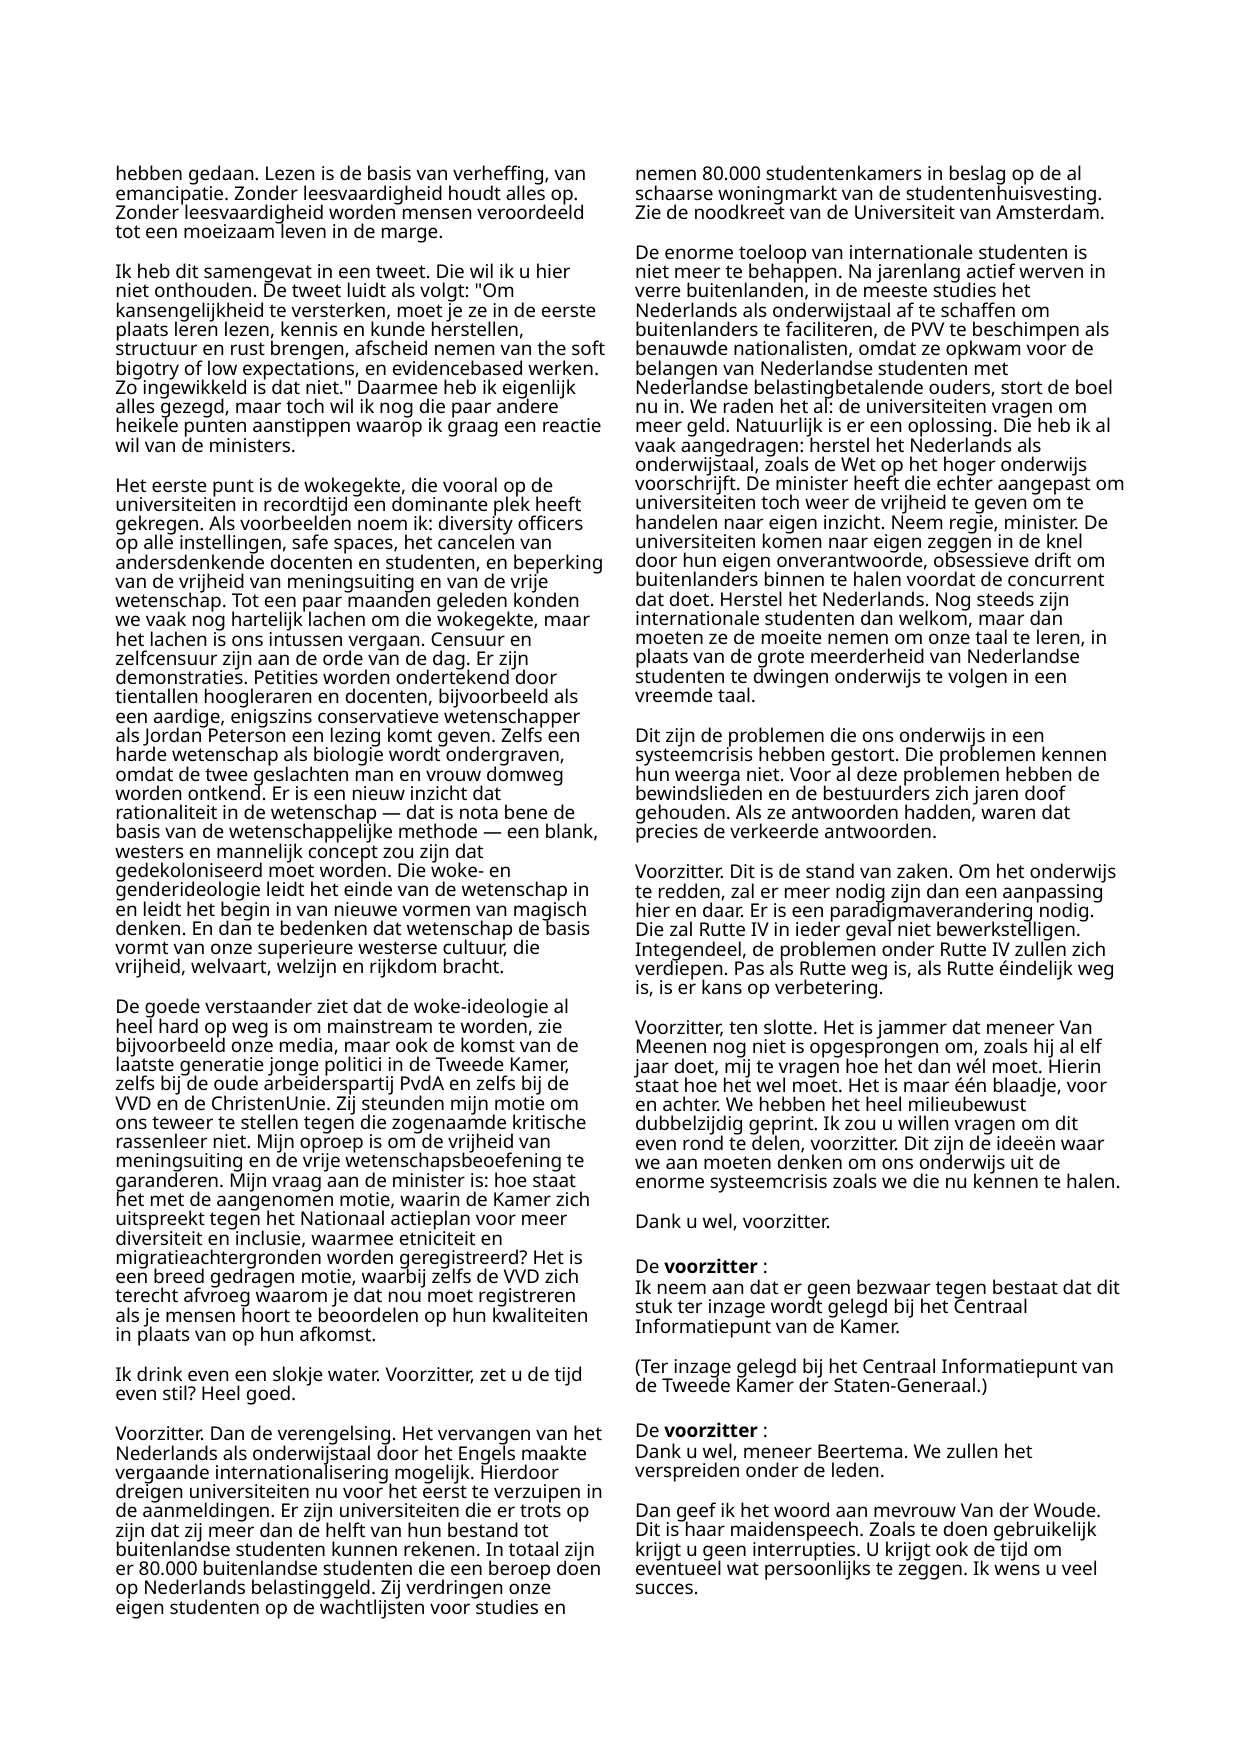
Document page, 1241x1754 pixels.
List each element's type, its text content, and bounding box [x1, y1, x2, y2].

text Het eerste punt is de wokegekte, die vooral op de universiteiten in recordtijd een dominante plek heeft gekregen. Als voorbeelden noem ik: diversity officers op alle instellingen, safe spaces, het cancelen van andersdenkende docenten en studenten, en beperking van de vrijheid van meningsuiting en van de vrije wetenschap. Tot een paar maanden geleden konden we vaak nog hartelijk lachen om die wokegekte, maar het lachen is ons intussen vergaan. Censuur en zelfcensuur zijn aan de orde van de dag. Er zijn demonstraties. Petities worden ondertekend door tientallen hoogleraren en docenten, bijvoorbeeld als een aardige, enigszins conservatieve wetenschapper als Jordan Peterson een lezing komt geven. Zelfs een harde wetenschap als biologie wordt ondergraven, omdat de twee geslachten man en vrouw domweg worden ontkend. Er is een nieuw inzicht dat rationaliteit in de wetenschap — dat is nota bene de basis van de wetenschappelijke methode — een blank, westers en mannelijk concept zou zijn dat gedekoloniseerd moet worden. Die woke- en genderideologie leidt het einde van de wetenschap in en leidt het begin in van nieuwe vormen van magisch denken. En dan te bedenken dat wetenschap de basis vormt van onze superieure westerse cultuur, die vrijheid, welvaart, welzijn en rijkdom bracht. [115, 477, 605, 978]
text nemen 80.000 studentenkamers in beslag op de al schaarse woningmarkt van de studentenhuisvesting. Zie de noodkreet van de Universiteit van Amsterdam. [635, 165, 1125, 223]
text Dan geef ik het woord aan mevrouw Van der Woude. Dit is haar maidenspeech. Zoals te doen gebruikelijk krijgt u geen interrupties. U krijgt ook de tijd om eventueel wat persoonlijks te zeggen. Ik wens u veel succes. [635, 1502, 1125, 1598]
text Dank u wel, meneer Beertema. We zullen het verspreiden onder de leden. [635, 1443, 1125, 1481]
text Ik heb dit samengevat in een tweet. Die wil ik u hier niet onthouden. De tweet luidt als volgt: "Om kansengelijkheid te versterken, moet je ze in de eerste plaats leren lezen, kennis en kunde herstellen, structuur en rust brengen, afscheid nemen van the soft bigotry of low expectations, en evidencebased werken. Zo ingewikkeld is dat niet." Daarmee heb ik eigenlijk alles gezegd, maar toch wil ik nog die paar andere heikele punten aanstippen waarop ik graag een reactie wil van de ministers. [115, 263, 605, 456]
text Ik neem aan dat er geen bezwaar tegen bestaat dat dit stuk ter inzage wordt gelegd bij het Centraal Informatiepunt van de Kamer. [635, 1279, 1125, 1337]
text Dank u wel, voorzitter. [635, 1213, 1125, 1232]
text (Ter inzage gelegd bij het Centraal Informatiepunt van de Tweede Kamer der Staten-Generaal.) [635, 1358, 1125, 1396]
text hebben gedaan. Lezen is de basis van verheffing, van emancipatie. Zonder leesvaardigheid houdt alles op. Zonder leesvaardigheid worden mensen veroordeeld tot een moeizaam leven in de marge. [115, 165, 605, 242]
text Voorzitter. Dit is de stand van zaken. Om het onderwijs te redden, zal er meer nodig zijn dan een aanpassing hier en daar. Er is een paradigmaverandering nodig. Die zal Rutte IV in ieder geval niet bewerkstelligen. Integendeel, de problemen onder Rutte IV zullen zich verdiepen. Pas als Rutte weg is, als Rutte éindelijk weg is, is er kans op verbetering. [635, 863, 1125, 998]
text De voorzitter : [635, 1253, 1125, 1279]
text De enorme toeloop van internationale studenten is niet meer te behappen. Na jarenlang actief werven in verre buitenlanden, in de meeste studies het Nederlands als onderwijstaal af te schaffen om buitenlanders te faciliteren, de PVV te beschimpen als benauwde nationalisten, omdat ze opkwam voor de belangen van Nederlandse studenten met Nederlandse belastingbetalende ouders, stort de boel nu in. We raden het al: de universiteiten vragen om meer geld. Natuurlijk is er een oplossing. Die heb ik al vaak aangedragen: herstel het Nederlands als onderwijstaal, zoals de Wet op het hoger onderwijs voorschrijft. De minister heeft die echter aangepast om universiteiten toch weer de vrijheid te geven om te handelen naar eigen inzicht. Neem regie, minister. De universiteiten komen naar eigen zeggen in de knel door hun eigen onverantwoorde, obsessieve drift om buitenlanders binnen te halen voordat de concurrent dat doet. Herstel het Nederlands. Nog steeds zijn internationale studenten dan welkom, maar dan moeten ze de moeite nemen om onze taal te leren, in plaats van de grote meerderheid van Nederlandse studenten te dwingen onderwijs te volgen in een vreemde taal. [635, 244, 1125, 706]
text Dit zijn de problemen die ons onderwijs in een systeemcrisis hebben gestort. Die problemen kennen hun weerga niet. Voor al deze problemen hebben de bewindslieden en de bestuurders zich jaren doof gehouden. Als ze antwoorden hadden, waren dat precies de verkeerde antwoorden. [635, 727, 1125, 843]
text Ik drink even een slokje water. Voorzitter, zet u de tijd even stil? Heel goed. [115, 1366, 605, 1404]
text De goede verstaander ziet dat de woke-ideologie al heel hard op weg is om mainstream te worden, zie bijvoorbeeld onze media, maar ook de komst van de laatste generatie jonge politici in de Tweede Kamer, zelfs bij de oude arbeiderspartij PvdA en zelfs bij de VVD en de ChristenUnie. Zij steunden mijn motie om ons teweer te stellen tegen die zogenaamde kritische rassenleer niet. Mijn oproep is om de vrijheid van meningsuiting en de vrije wetenschapsbeoefening te garanderen. Mijn vraag aan de minister is: hoe staat het met de aangenomen motie, waarin de Kamer zich uitspreekt tegen het Nationaal actieplan voor meer diversiteit en inclusie, waarmee etniciteit en migratieachtergronden worden geregistreerd? Het is een breed gedragen motie, waarbij zelfs de VVD zich terecht afvroeg waarom je dat nou moet registreren als je mensen hoort te beoordelen op hun kwaliteiten in plaats van op hun afkomst. [115, 998, 605, 1345]
text Voorzitter. Dan de verengelsing. Het vervangen van het Nederlands als onderwijstaal door het Engels maakte vergaande internationalisering mogelijk. Hierdoor dreigen universiteiten nu voor het eerst te verzuipen in de aanmeldingen. Er zijn universiteiten die er trots op zijn dat zij meer dan de helft van hun bestand tot buitenlandse studenten kunnen rekenen. In totaal zijn er 80.000 buitenlandse studenten die een beroep doen op Nederlands belastinggeld. Zij verdringen onze eigen studenten op de wachtlijsten voor studies en [115, 1425, 605, 1618]
text De voorzitter : [635, 1417, 1125, 1443]
text Voorzitter, ten slotte. Het is jammer dat meneer Van Meenen nog niet is opgesprongen om, zoals hij al elf jaar doet, mij te vragen hoe het dan wél moet. Hierin staat hoe het wel moet. Het is maar één blaadje, voor en achter. We hebben het heel milieubewust dubbelzijdig geprint. Ik zou u willen vragen om dit even rond te delen, voorzitter. Dit zijn de ideeën waar we aan moeten denken om ons onderwijs uit de enorme systeemcrisis zoals we die nu kennen te halen. [635, 1019, 1125, 1192]
